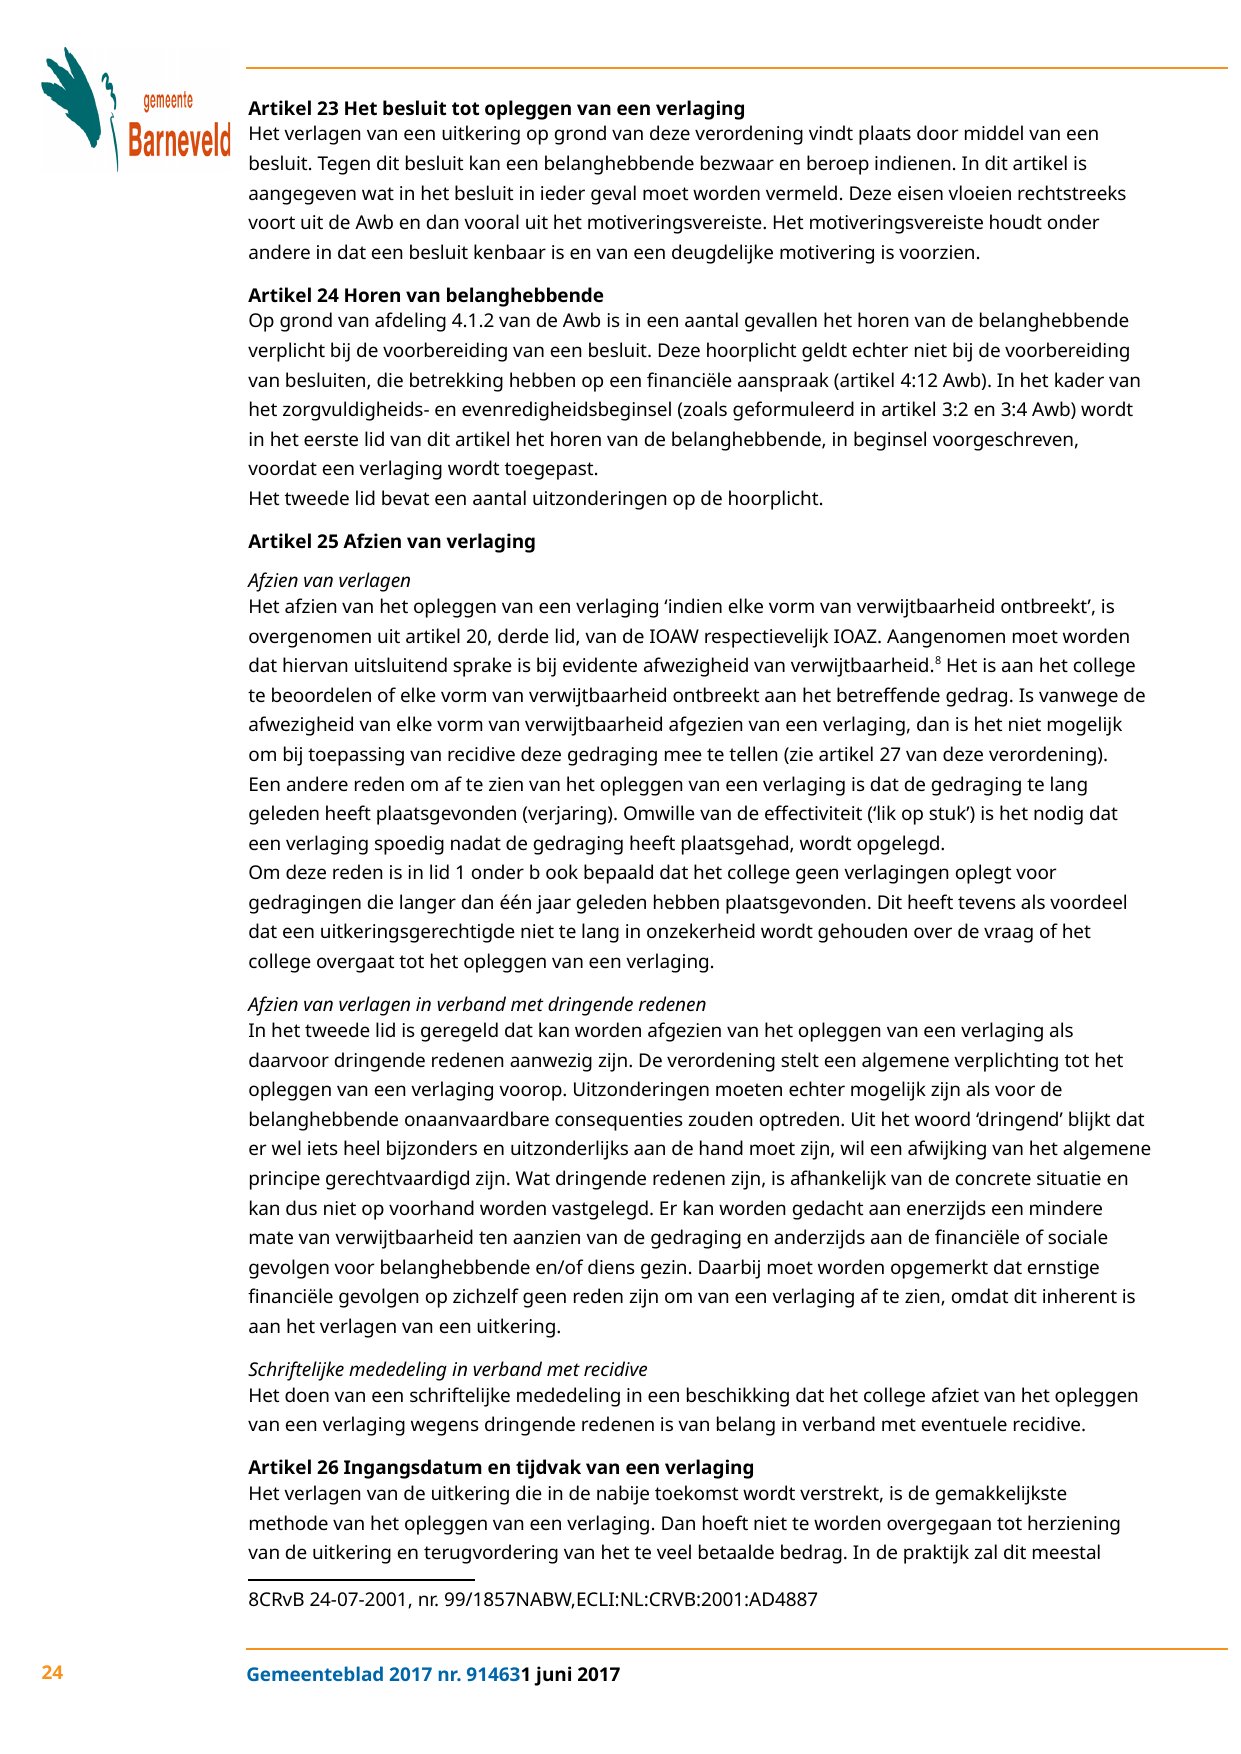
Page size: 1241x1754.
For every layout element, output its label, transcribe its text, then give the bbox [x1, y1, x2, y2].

text Afzien van verlagen in verband met dringende redenen [248, 991, 1152, 1017]
text Artikel 26 Ingangsdatum en tijdvak van een verlaging [248, 1454, 1152, 1480]
text Het tweede lid bevat een aantal uitzonderingen op de hoorplicht. [248, 485, 1152, 511]
text CRvB 24-07-2001, nr. 99/1857NABW,ECLI:NL:CRVB:2001:AD4887 [248, 1586, 1152, 1612]
text Afzien van verlagen [248, 568, 1152, 593]
text Het doen van een schriftelijke mededeling in een beschikking dat het college afziet van het opleggen van een verlaging wegens dringende redenen is van belang in verband met eventuele recidive. [248, 1382, 1152, 1437]
text Het verlagen van de uitkering die in de nabije toekomst wordt verstrekt, is de gemakkelijkste methode van het opleggen van een verlaging. Dan hoeft niet te worden overgegaan tot herziening van de uitkering en terugvordering van het te veel betaalde bedrag. In de praktijk zal dit meestal [248, 1480, 1152, 1565]
text Het verlagen van een uitkering op grond van deze verordening vindt plaats door middel van een besluit. Tegen dit besluit kan een belanghebbende bezwaar en beroep indienen. In dit artikel is aangegeven wat in het besluit in ieder geval moet worden vermeld. Deze eisen vloeien rechtstreeks voort uit de Awb en dan vooral uit het motiveringsvereiste. Het motiveringsvereiste houdt onder andere in dat een besluit kenbaar is en van een deugdelijke motivering is voorzien. [248, 121, 1152, 264]
picture [41, 47, 231, 172]
text Om deze reden is in lid 1 onder b ook bepaald dat het college geen verlagingen oplegt voor gedragingen die langer dan één jaar geleden hebben plaatsgevonden. Dit heeft tevens als voordeel dat een uitkeringsgerechtigde niet te lang in onzekerheid wordt gehouden over de vraag of het college overgaat tot het opleggen van een verlaging. [248, 859, 1152, 974]
text In het tweede lid is geregeld dat kan worden afgezien van het opleggen van een verlaging als daarvoor dringende redenen aanwezig zijn. De verordening stelt een algemene verplichting tot het opleggen van een verlaging voorop. Uitzonderingen moeten echter mogelijk zijn als voor de belanghebbende onaanvaardbare consequenties zouden optreden. Uit het woord ‘dringend’ blijkt dat er wel iets heel bijzonders en uitzonderlijks aan de hand moet zijn, wil een afwijking van het algemene principe gerechtvaardigd zijn. Wat dringende redenen zijn, is afhankelijk van de concrete situatie en kan dus niet op voorhand worden vastgelegd. Er kan worden gedacht aan enerzijds een mindere mate van verwijtbaarheid ten aanzien van de gedraging en anderzijds aan de financiële of sociale gevolgen voor belanghebbende en/of diens gezin. Daarbij moet worden opgemerkt dat ernstige financiële gevolgen op zichzelf geen reden zijn om van een verlaging af te zien, omdat dit inherent is aan het verlagen van een uitkering. [248, 1017, 1152, 1339]
text Op grond van afdeling 4.1.2 van de Awb is in een aantal gevallen het horen van de belanghebbende verplicht bij de voorbereiding van een besluit. Deze hoorplicht geldt echter niet bij de voorbereiding van besluiten, die betrekking hebben op een financiële aanspraak (artikel 4:12 Awb). In het kader van het zorgvuldigheids- en evenredigheidsbeginsel (zoals geformuleerd in artikel 3:2 en 3:4 Awb) wordt in het eerste lid van dit artikel het horen van de belanghebbende, in beginsel voorgeschreven, voordat een verlaging wordt toegepast. [248, 308, 1152, 481]
text Artikel 23 Het besluit tot opleggen van een verlaging [248, 95, 1152, 121]
text Artikel 25 Afzien van verlaging [248, 528, 1152, 554]
text Het afzien van het opleggen van een verlaging ‘indien elke vorm van verwijtbaarheid ontbreekt’, is overgenomen uit artikel 20, derde lid, van de IOAW respectievelijk IOAZ. Aangenomen moet worden dat hiervan uitsluitend sprake is bij evidente afwezigheid van verwijtbaarheid. Het is aan het college te beoordelen of elke vorm van verwijtbaarheid ontbreekt aan het betreffende gedrag. Is vanwege de afwezigheid van elke vorm van verwijtbaarheid afgezien van een verlaging, dan is het niet mogelijk om bij toepassing van recidive deze gedraging mee te tellen (zie artikel 27 van deze verordening). [248, 593, 1152, 767]
text Artikel 24 Horen van belanghebbende [248, 282, 1152, 308]
text Een andere reden om af te zien van het opleggen van een verlaging is dat de gedraging te lang geleden heeft plaatsgevonden (verjaring). Omwille van de effectiviteit (‘lik op stuk’) is het nodig dat een verlaging spoedig nadat de gedraging heeft plaatsgehad, wordt opgelegd. [248, 771, 1152, 856]
text Schriftelijke mededeling in verband met recidive [248, 1356, 1152, 1382]
